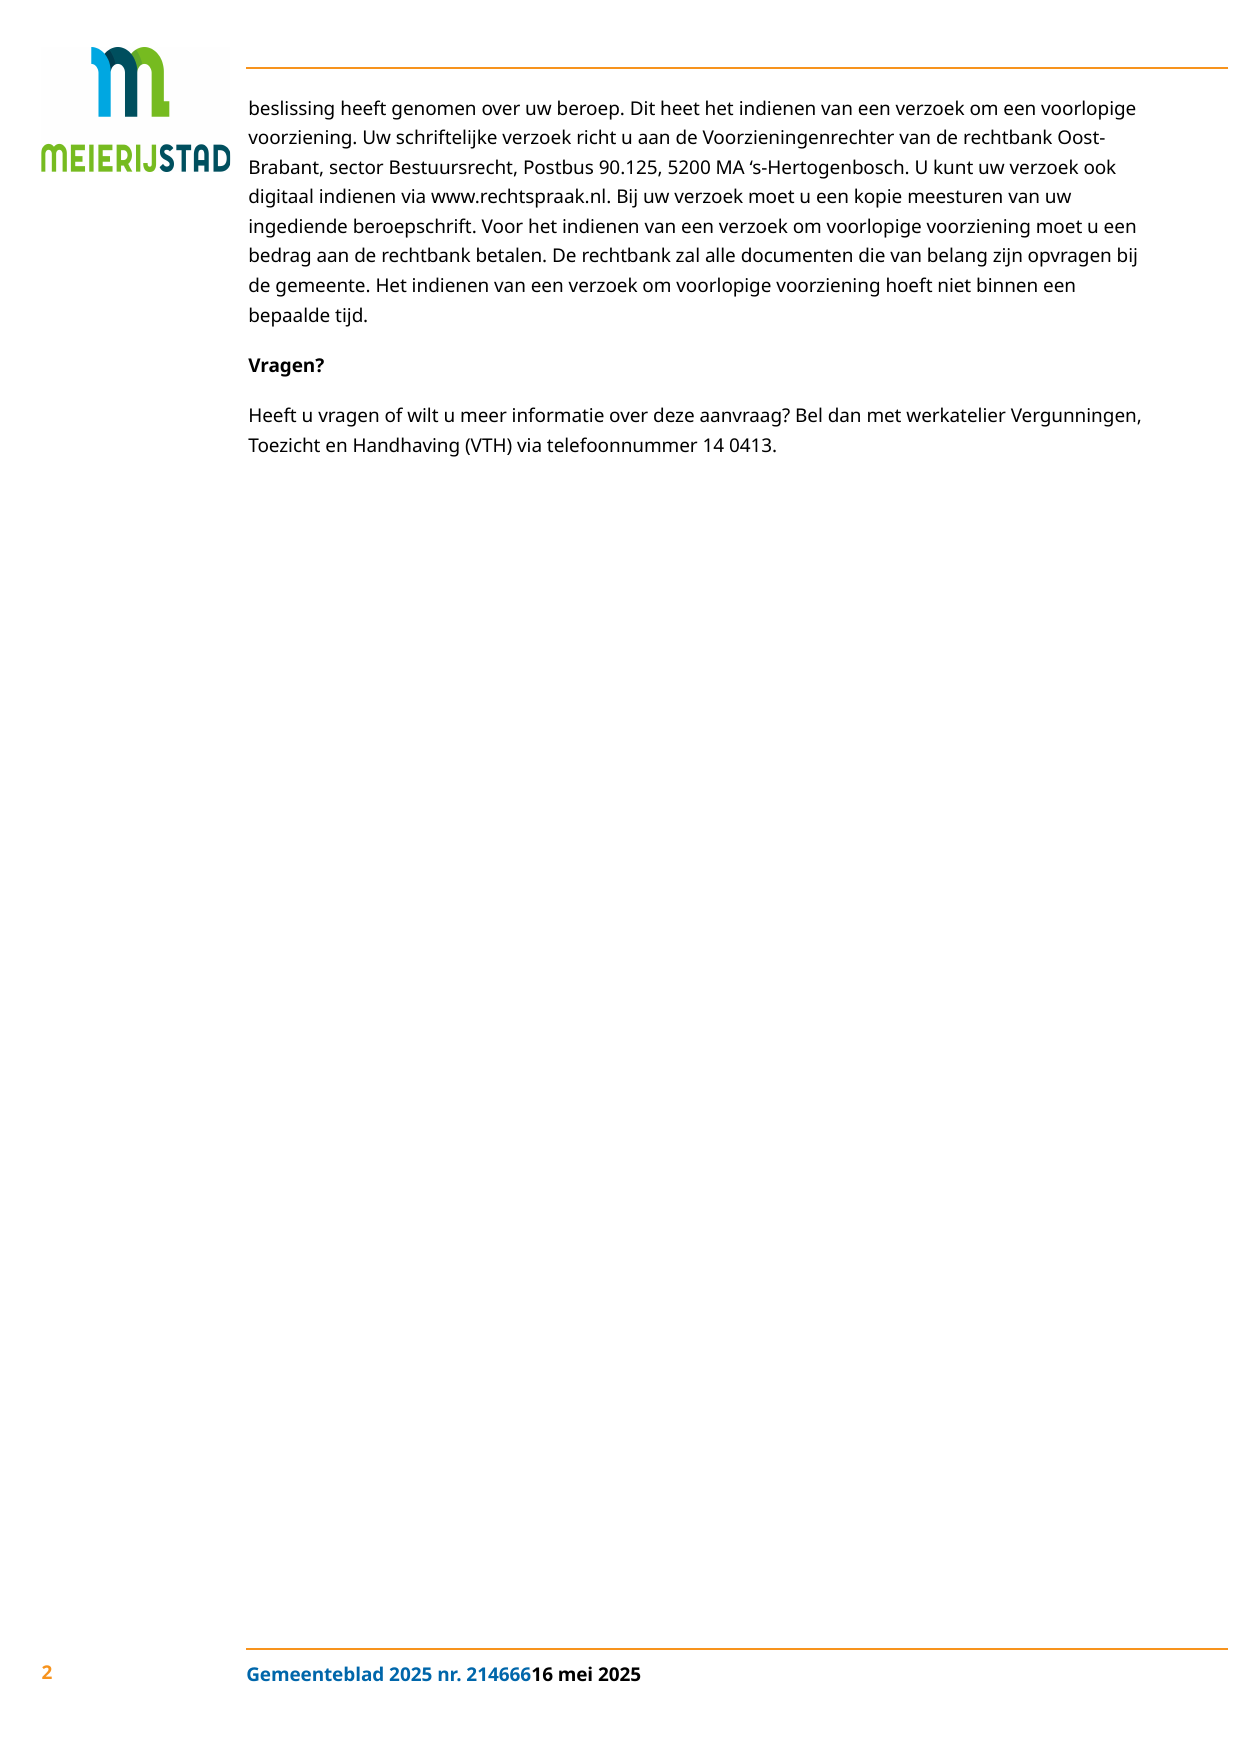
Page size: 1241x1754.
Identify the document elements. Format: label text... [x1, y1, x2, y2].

text Vragen? [248, 352, 1152, 378]
text Heeft u vragen of wilt u meer informatie over deze aanvraag? Bel dan met werkatelier Vergunningen, Toezicht en Handhaving (VTH) via telefoonnummer 14 0413. [248, 403, 1152, 458]
text beslissing heeft genomen over uw beroep. Dit heet het indienen van een verzoek om een voorlopige voorziening. Uw schriftelijke verzoek richt u aan de Voorzieningenrechter van de rechtbank Oost-Brabant, sector Bestuursrecht, Postbus 90.125, 5200 MA ‘s-Hertogenbosch. U kunt uw verzoek ook digitaal indienen via www.rechtspraak.nl. Bij uw verzoek moet u een kopie meesturen van uw ingediende beroepschrift. Voor het indienen van een verzoek om voorlopige voorziening moet u een bedrag aan de rechtbank betalen. De rechtbank zal alle documenten die van belang zijn opvragen bij de gemeente. Het indienen van een verzoek om voorlopige voorziening hoeft niet binnen een bepaalde tijd. [248, 95, 1152, 328]
picture [41, 47, 231, 172]
